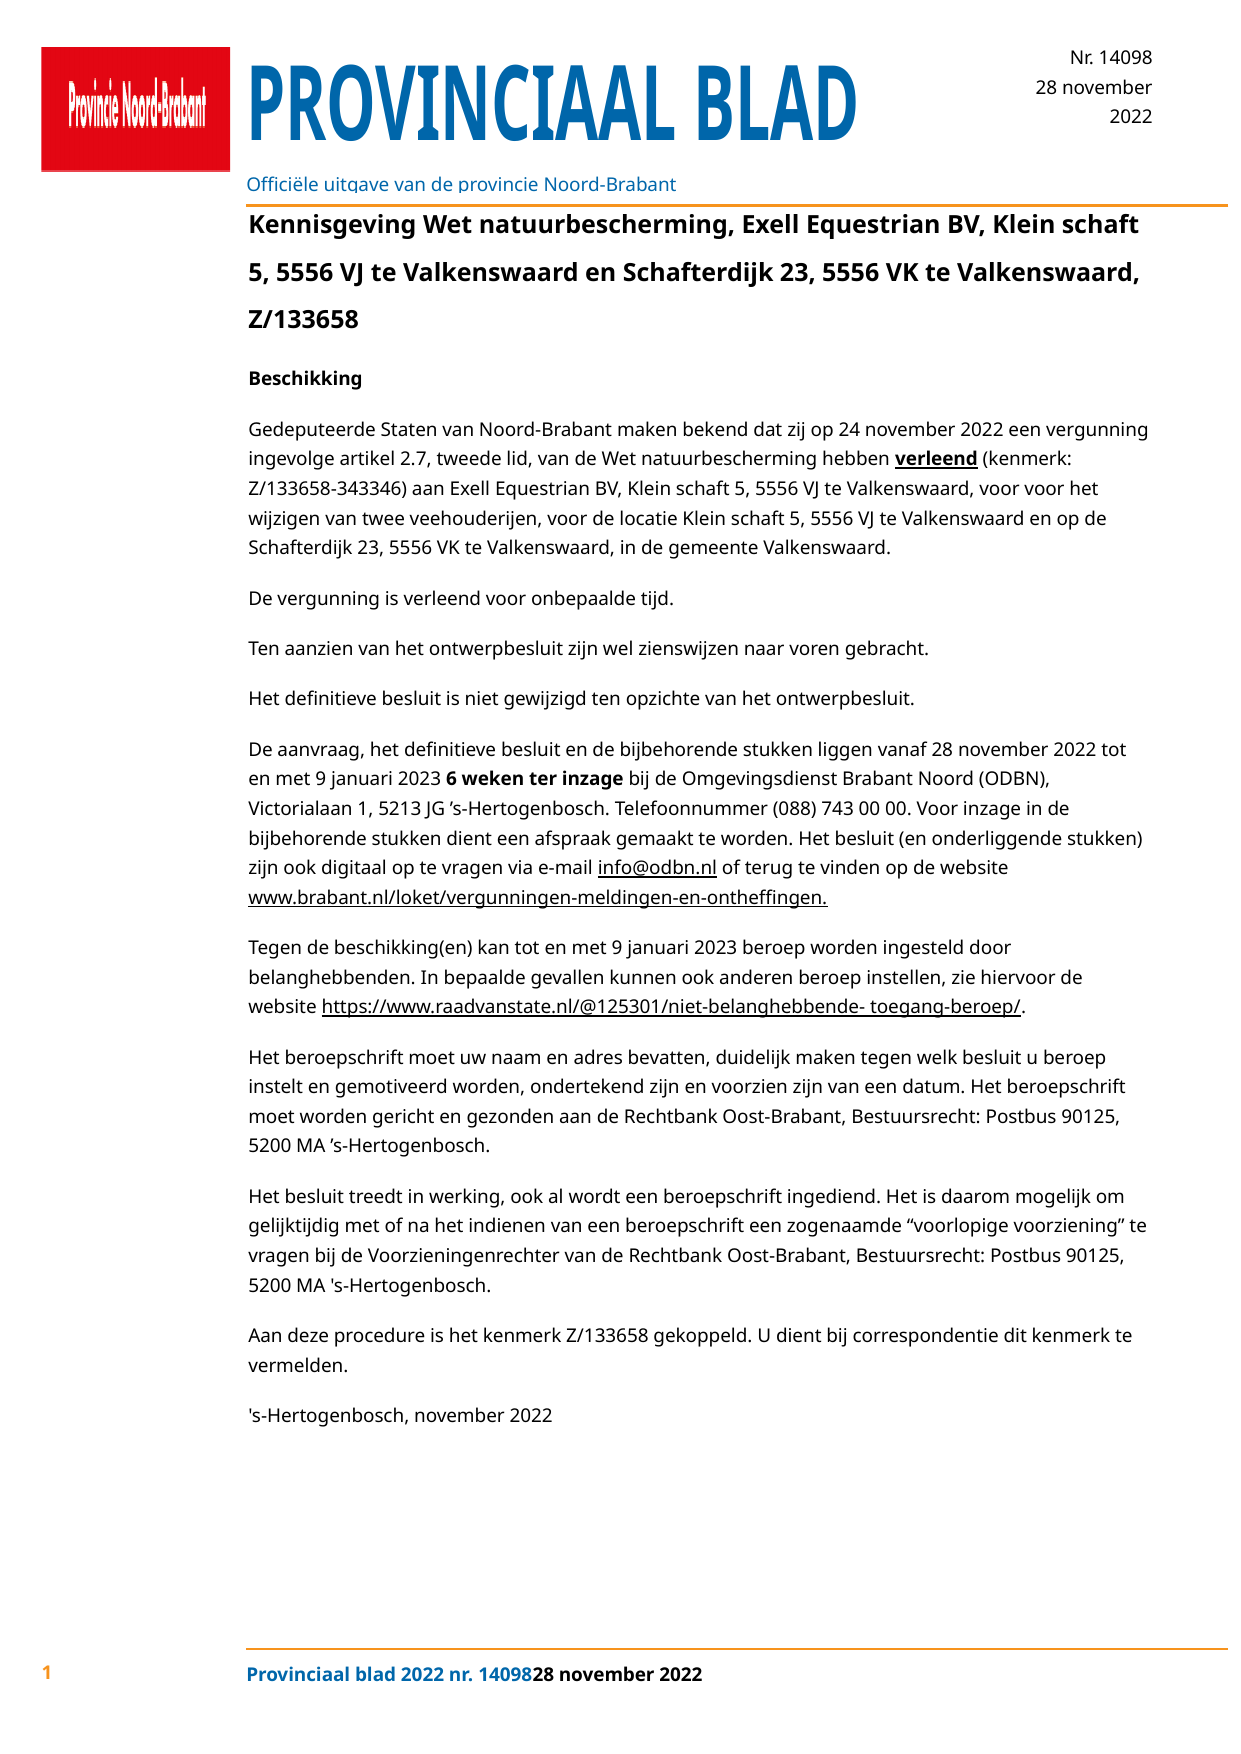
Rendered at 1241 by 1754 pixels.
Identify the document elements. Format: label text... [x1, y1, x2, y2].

text Ten aanzien van het ontwerpbesluit zijn wel zienswijzen naar voren gebracht. [248, 635, 1152, 661]
text De vergunning is verleend voor onbepaalde tijd. [248, 585, 1152, 610]
picture [41, 47, 231, 172]
text Het besluit treedt in werking, ook al wordt een beroepschrift ingediend. Het is daarom mogelijk om gelijktijdig met of na het indienen van een beroepschrift een zogenaamde “voorlopige voorziening” te vragen bij de Voorzieningenrechter van de Rechtbank Oost-Brabant, Bestuursrecht: Postbus 90125, 5200 MA 's-Hertogenbosch. [248, 1183, 1152, 1297]
text Kennisgeving Wet natuurbescherming, Exell Equestrian BV, Klein schaft 5, 5556 VJ te Valkenswaard en Schafterdijk 23, 5556 VK te Valkenswaard, Z/133658 [248, 207, 1152, 336]
text Het beroepschrift moet uw naam en adres bevatten, duidelijk maken tegen welk besluit u beroep instelt en gemotiveerd worden, ondertekend zijn en voorzien zijn van een datum. Het beroepschrift moet worden gericht en gezonden aan de Rechtbank Oost-Brabant, Bestuursrecht: Postbus 90125, 5200 MA ’s-Hertogenbosch. [248, 1044, 1152, 1158]
text Tegen de beschikking(en) kan tot en met 9 januari 2023 beroep worden ingesteld door belanghebbenden. In bepaalde gevallen kunnen ook anderen beroep instellen, zie hiervoor de website https://www.raadvanstate.nl/@125301/niet-belanghebbende- toegang-beroep/. [248, 934, 1152, 1019]
text Het definitieve besluit is niet gewijzigd ten opzichte van het ontwerpbesluit. [248, 686, 1152, 711]
text Aan deze procedure is het kenmerk Z/133658 gekoppeld. U dient bij correspondentie dit kenmerk te vermelden. [248, 1322, 1152, 1377]
text Gedeputeerde Staten van Noord-Brabant maken bekend dat zij op 24 november 2022 een vergunning ingevolge artikel 2.7, tweede lid, van de Wet natuurbescherming hebben verleend (kenmerk: Z/133658-343346) aan Exell Equestrian BV, Klein schaft 5, 5556 VJ te Valkenswaard, voor voor het wijzigen van twee veehouderijen, voor de locatie Klein schaft 5, 5556 VJ te Valkenswaard en op de Schafterdijk 23, 5556 VK te Valkenswaard, in de gemeente Valkenswaard. [248, 416, 1152, 560]
text De aanvraag, het definitieve besluit en de bijbehorende stukken liggen vanaf 28 november 2022 tot en met 9 januari 2023 6 weken ter inzage bij de Omgevingsdienst Brabant Noord (ODBN), Victorialaan 1, 5213 JG ’s-Hertogenbosch. Telefoonnummer (088) 743 00 00. Voor inzage in de bijbehorende stukken dient een afspraak gemaakt te worden. Het besluit (en onderliggende stukken) zijn ook digitaal op te vragen via e-mail info@odbn.nl of terug te vinden op de website www.brabant.nl/loket/vergunningen-meldingen-en-ontheffingen. [248, 736, 1152, 909]
text Beschikking [248, 366, 1152, 391]
text 's-Hertogenbosch, november 2022 [248, 1402, 1152, 1428]
